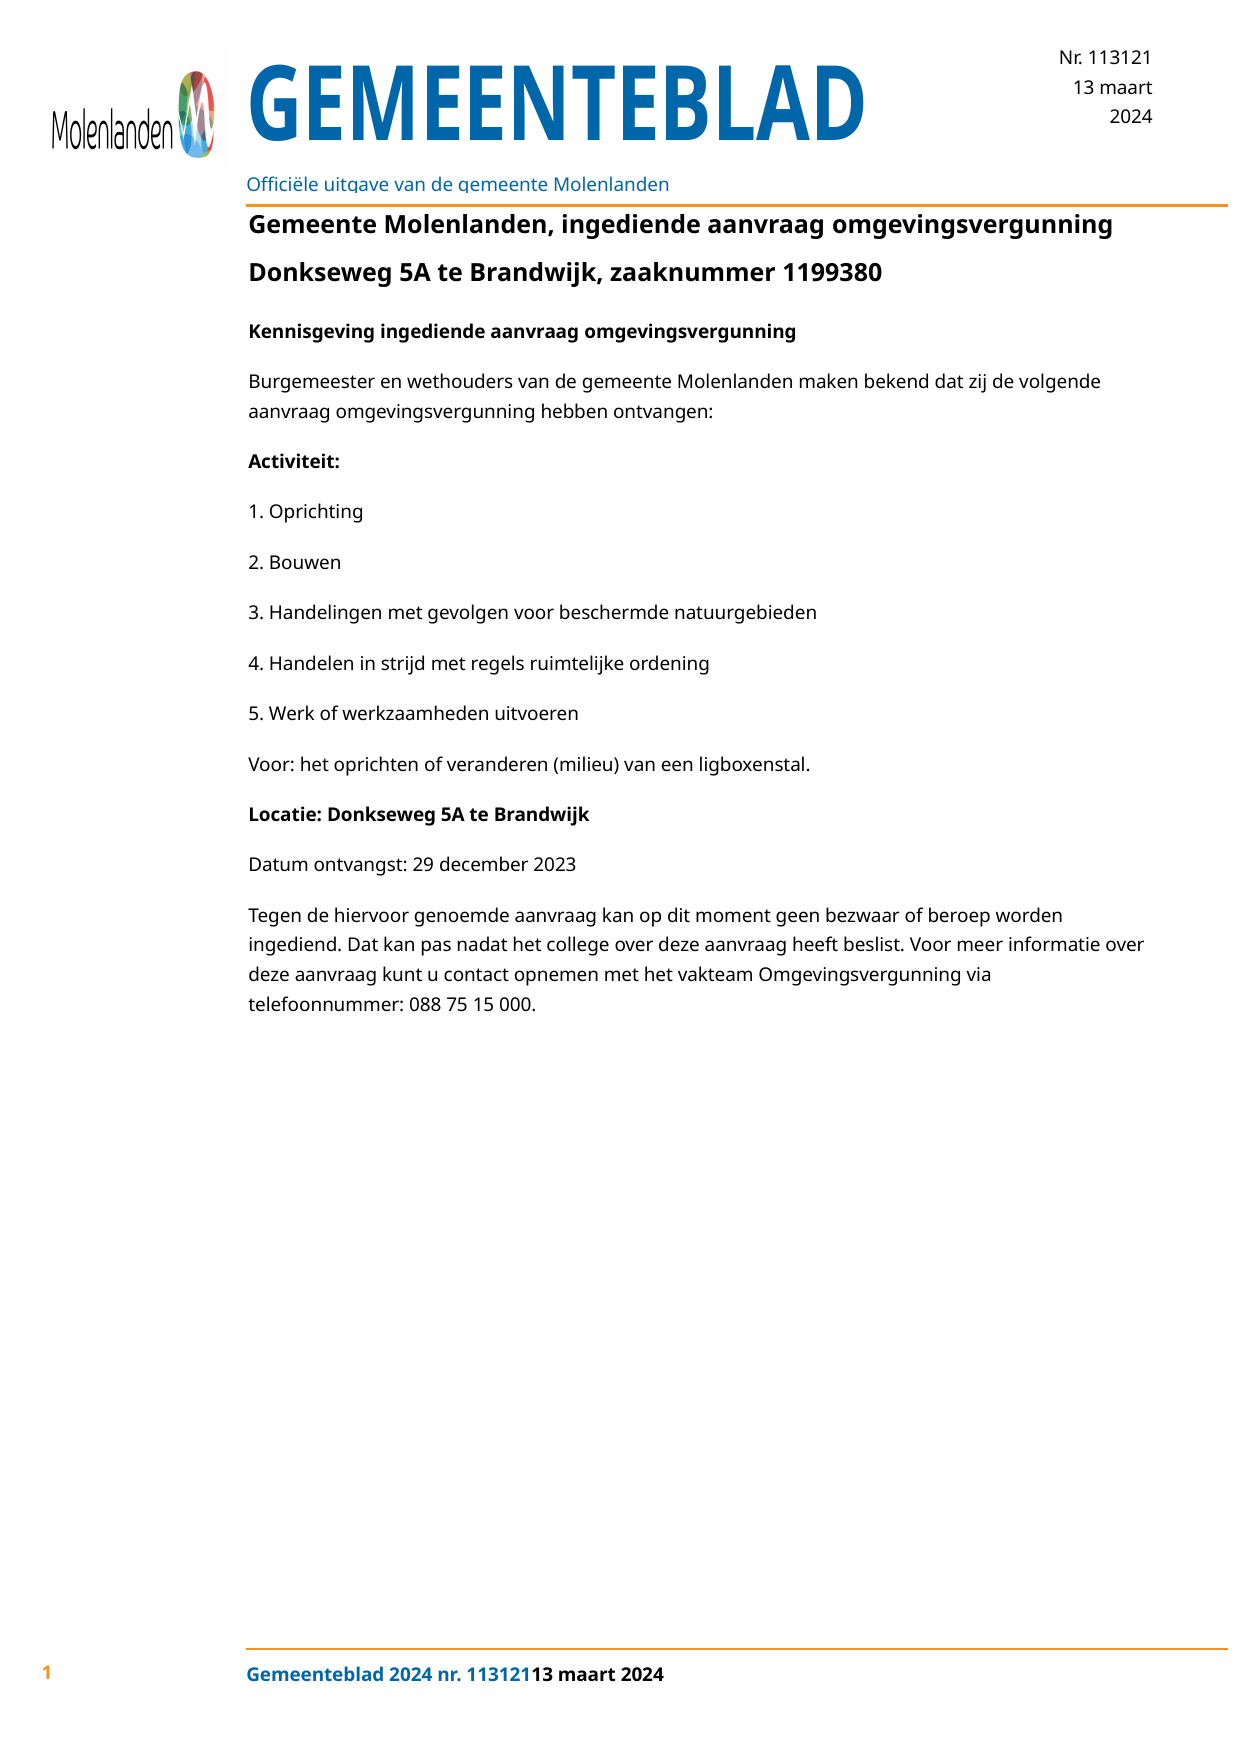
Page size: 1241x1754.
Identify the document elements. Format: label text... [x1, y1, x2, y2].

text 3. Handelingen met gevolgen voor beschermde natuurgebieden [248, 599, 1152, 625]
picture [41, 47, 231, 172]
text Locatie: Donkseweg 5A te Brandwijk [248, 801, 1152, 827]
text Gemeente Molenlanden, ingediende aanvraag omgevingsvergunning Donkseweg 5A te Brandwijk, zaaknummer 1199380 [248, 207, 1152, 288]
text Datum ontvangst: 29 december 2023 [248, 852, 1152, 877]
text Kennisgeving ingediende aanvraag omgevingsvergunning [248, 318, 1152, 344]
text 1. Oprichting [248, 499, 1152, 524]
text Voor: het oprichten of veranderen (milieu) van een ligboxenstal. [248, 751, 1152, 777]
text 2. Bouwen [248, 549, 1152, 575]
text 4. Handelen in strijd met regels ruimtelijke ordening [248, 650, 1152, 676]
text Burgemeester en wethouders van de gemeente Molenlanden maken bekend dat zij de volgende aanvraag omgevingsvergunning hebben ontvangen: [248, 368, 1152, 424]
text 5. Werk of werkzaamheden uitvoeren [248, 700, 1152, 726]
text Activiteit: [248, 448, 1152, 474]
text Tegen de hiervoor genoemde aanvraag kan op dit moment geen bezwaar of beroep worden ingediend. Dat kan pas nadat het college over deze aanvraag heeft beslist. Voor meer informatie over deze aanvraag kunt u contact opnemen met het vakteam Omgevingsvergunning via telefoonnummer: 088 75 15 000. [248, 902, 1152, 1017]
